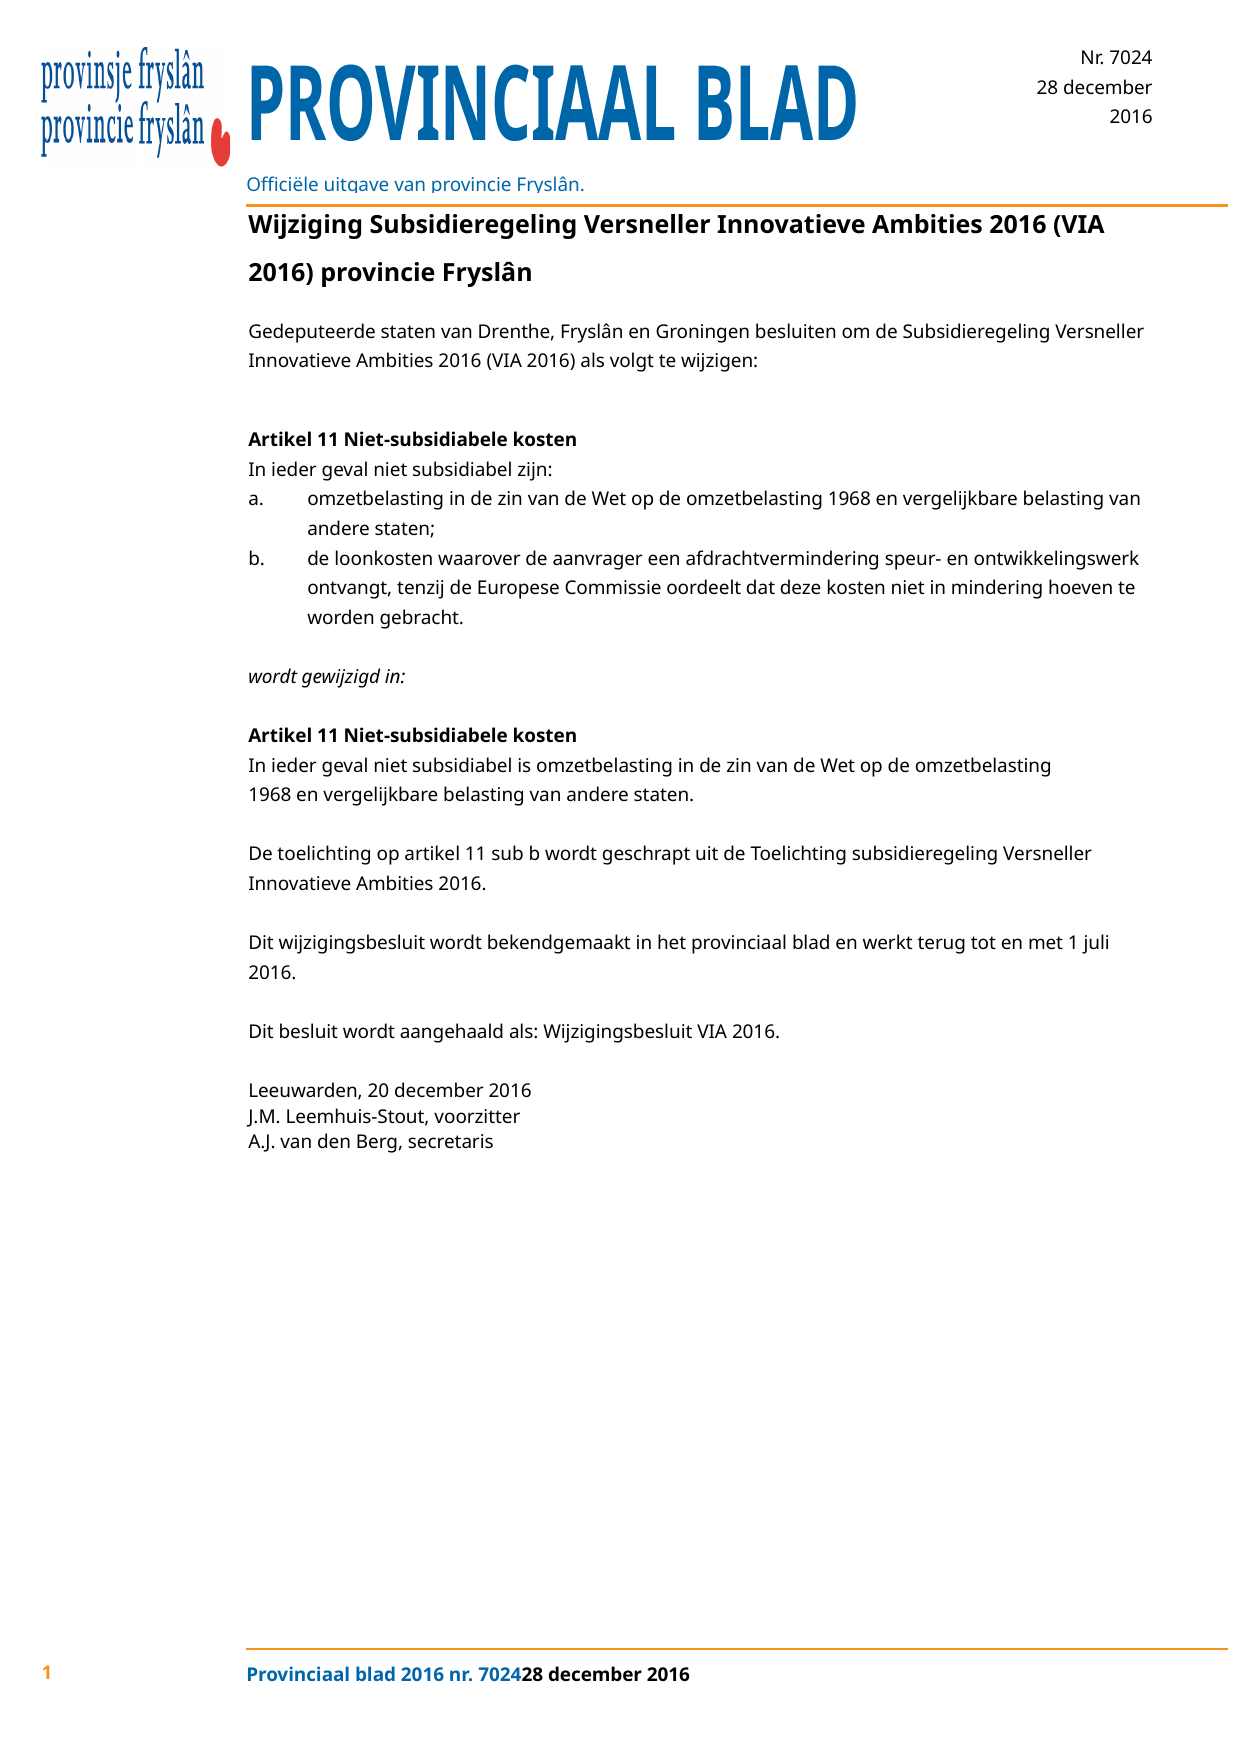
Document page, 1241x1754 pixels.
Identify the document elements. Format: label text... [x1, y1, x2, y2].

text Dit besluit wordt aangehaald als: Wijzigingsbesluit VIA 2016. [248, 1018, 1152, 1044]
text Wijziging Subsidieregeling Versneller Innovatieve Ambities 2016 (VIA 2016) provincie Fryslân [248, 207, 1152, 288]
text Artikel 11 Niet-subsidiabele kosten [248, 722, 1152, 748]
text Leeuwarden, 20 december 2016 [248, 1077, 1152, 1103]
text A.J. van den Berg, secretaris [248, 1129, 1152, 1154]
picture [41, 47, 231, 172]
list omzetbelasting in de zin van de Wet op de omzetbelasting 1968 en vergelijkbare belasting van andere staten; [248, 486, 1152, 541]
list de loonkosten waarover de aanvrager een afdrachtvermindering speur- en ontwikkelingswerk ontvangt, tenzij de Europese Commissie oordeelt dat deze kosten niet in mindering hoeven te worden gebracht. [248, 545, 1152, 629]
text Gedeputeerde staten van Drenthe, Fryslân en Groningen besluiten om de Subsidieregeling Versneller Innovatieve Ambities 2016 (VIA 2016) als volgt te wijzigen: [248, 318, 1152, 373]
text In ieder geval niet subsidiabel zijn: [248, 456, 1152, 482]
text Artikel 11 Niet-subsidiabele kosten [248, 426, 1152, 452]
text 1968 en vergelijkbare belasting van andere staten. [248, 781, 1152, 807]
text Dit wijzigingsbesluit wordt bekendgemaakt in het provinciaal blad en werkt terug tot en met 1 juli 2016. [248, 929, 1152, 984]
text In ieder geval niet subsidiabel is omzetbelasting in de zin van de Wet op de omzetbelasting [248, 752, 1152, 777]
text J.M. Leemhuis-Stout, voorzitter [248, 1103, 1152, 1129]
text wordt gewijzigd in: [248, 663, 1152, 689]
text De toelichting op artikel 11 sub b wordt geschrapt uit de Toelichting subsidieregeling Versneller Innovatieve Ambities 2016. [248, 841, 1152, 896]
